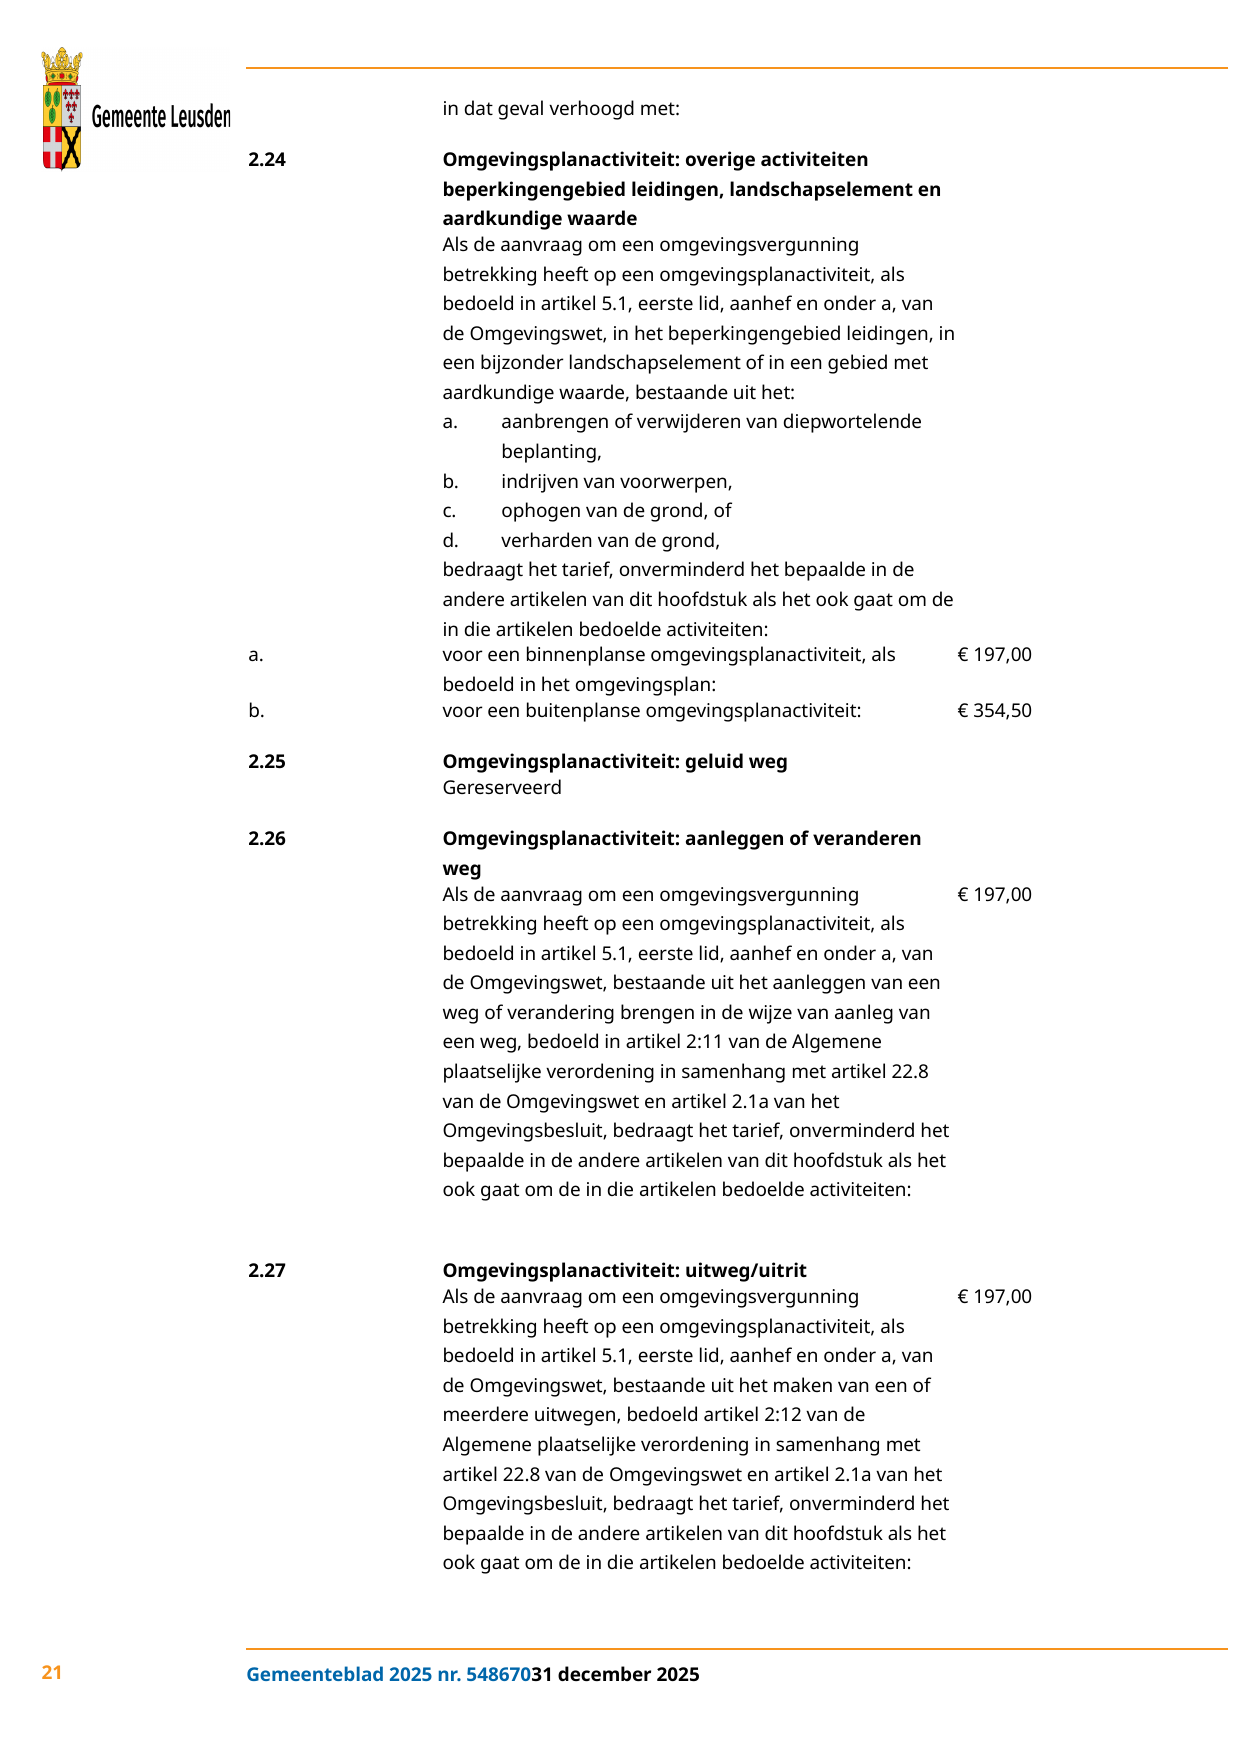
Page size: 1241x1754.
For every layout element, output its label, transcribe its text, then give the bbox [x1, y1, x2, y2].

table_cell [958, 121, 1152, 146]
table_cell Als de aanvraag om een omgevingsvergunning betrekking heeft op een omgevingsplanactiviteit, als bedoeld in artikel 5.1, eerste lid, aanhef en onder a, van de Omgevingswet, in het beperkingengebied leidingen, in een bijzonder landschapselement of in een gebied met aardkundige waarde, bestaande uit het: aanbrengen of verwijderen van diepwortelende beplanting, indrijven van voorwerpen, ophogen van de grond, of verharden van de grond, bedraagt het tarief, onverminderd het bepaalde in de andere artikelen van dit hoofdstuk als het ook gaat om de in die artikelen bedoelde activiteiten: [442, 231, 957, 641]
table_cell Omgevingsplanactiviteit: aanleggen of veranderen weg [442, 825, 957, 881]
table_cell [442, 1202, 957, 1258]
table_cell [958, 1575, 1152, 1601]
table_cell 2.24 [248, 146, 442, 231]
table_cell [248, 881, 442, 1202]
table_cell [248, 723, 442, 748]
table_cell in dat geval verhoogd met: [442, 95, 957, 121]
table_cell [248, 774, 442, 800]
table_cell 2.25 [248, 748, 442, 774]
table_cell Gereserveerd [442, 774, 957, 800]
table_cell a. [248, 641, 442, 697]
table_cell [248, 800, 442, 825]
table_cell [958, 146, 1152, 231]
table_cell 2.26 [248, 825, 442, 881]
table_cell [248, 231, 442, 641]
table_cell [248, 1202, 442, 1258]
table_cell [248, 1283, 442, 1575]
picture [41, 47, 231, 172]
table_cell Als de aanvraag om een omgevingsvergunning betrekking heeft op een omgevingsplanactiviteit, als bedoeld in artikel 5.1, eerste lid, aanhef en onder a, van de Omgevingswet, bestaande uit het aanleggen van een weg of verandering brengen in de wijze van aanleg van een weg, bedoeld in artikel 2:11 van de Algemene plaatselijke verordening in samenhang met artikel 22.8 van de Omgevingswet en artikel 2.1a van het Omgevingsbesluit, bedraagt het tarief, onverminderd het bepaalde in de andere artikelen van dit hoofdstuk als het ook gaat om de in die artikelen bedoelde activiteiten: [442, 881, 957, 1202]
table_cell [958, 231, 1152, 641]
table_cell [248, 1575, 442, 1601]
table_cell [958, 1202, 1152, 1258]
table_cell [442, 723, 957, 748]
table_cell [958, 1258, 1152, 1283]
table_cell Omgevingsplanactiviteit: geluid weg [442, 748, 957, 774]
table_cell [248, 121, 442, 146]
table_cell voor een buitenplanse omgevingsplanactiviteit: [442, 697, 957, 722]
table_cell [442, 1575, 957, 1601]
table_cell [958, 95, 1152, 121]
table_cell voor een binnenplanse omgevingsplanactiviteit, als bedoeld in het omgevingsplan: [442, 641, 957, 697]
table_cell € 354,50 [958, 697, 1152, 722]
table_cell [958, 800, 1152, 825]
table_cell [442, 800, 957, 825]
table_cell b. [248, 697, 442, 722]
table_cell [442, 121, 957, 146]
table_cell [958, 774, 1152, 800]
table_cell [958, 723, 1152, 748]
table_cell € 197,00 [958, 881, 1152, 1202]
table_cell [958, 825, 1152, 881]
table_cell [958, 748, 1152, 774]
table_cell 2.27 [248, 1258, 442, 1283]
table_cell € 197,00 [958, 641, 1152, 697]
table_cell Omgevingsplanactiviteit: uitweg/uitrit [442, 1258, 957, 1283]
table_cell Omgevingsplanactiviteit: overige activiteiten beperkingengebied leidingen, landschapselement en aardkundige waarde [442, 146, 957, 231]
table_cell € 197,00 [958, 1283, 1152, 1575]
table_cell [248, 95, 442, 121]
table_cell Als de aanvraag om een omgevingsvergunning betrekking heeft op een omgevingsplanactiviteit, als bedoeld in artikel 5.1, eerste lid, aanhef en onder a, van de Omgevingswet, bestaande uit het maken van een of meerdere uitwegen, bedoeld artikel 2:12 van de Algemene plaatselijke verordening in samenhang met artikel 22.8 van de Omgevingswet en artikel 2.1a van het Omgevingsbesluit, bedraagt het tarief, onverminderd het bepaalde in de andere artikelen van dit hoofdstuk als het ook gaat om de in die artikelen bedoelde activiteiten: [442, 1283, 957, 1575]
